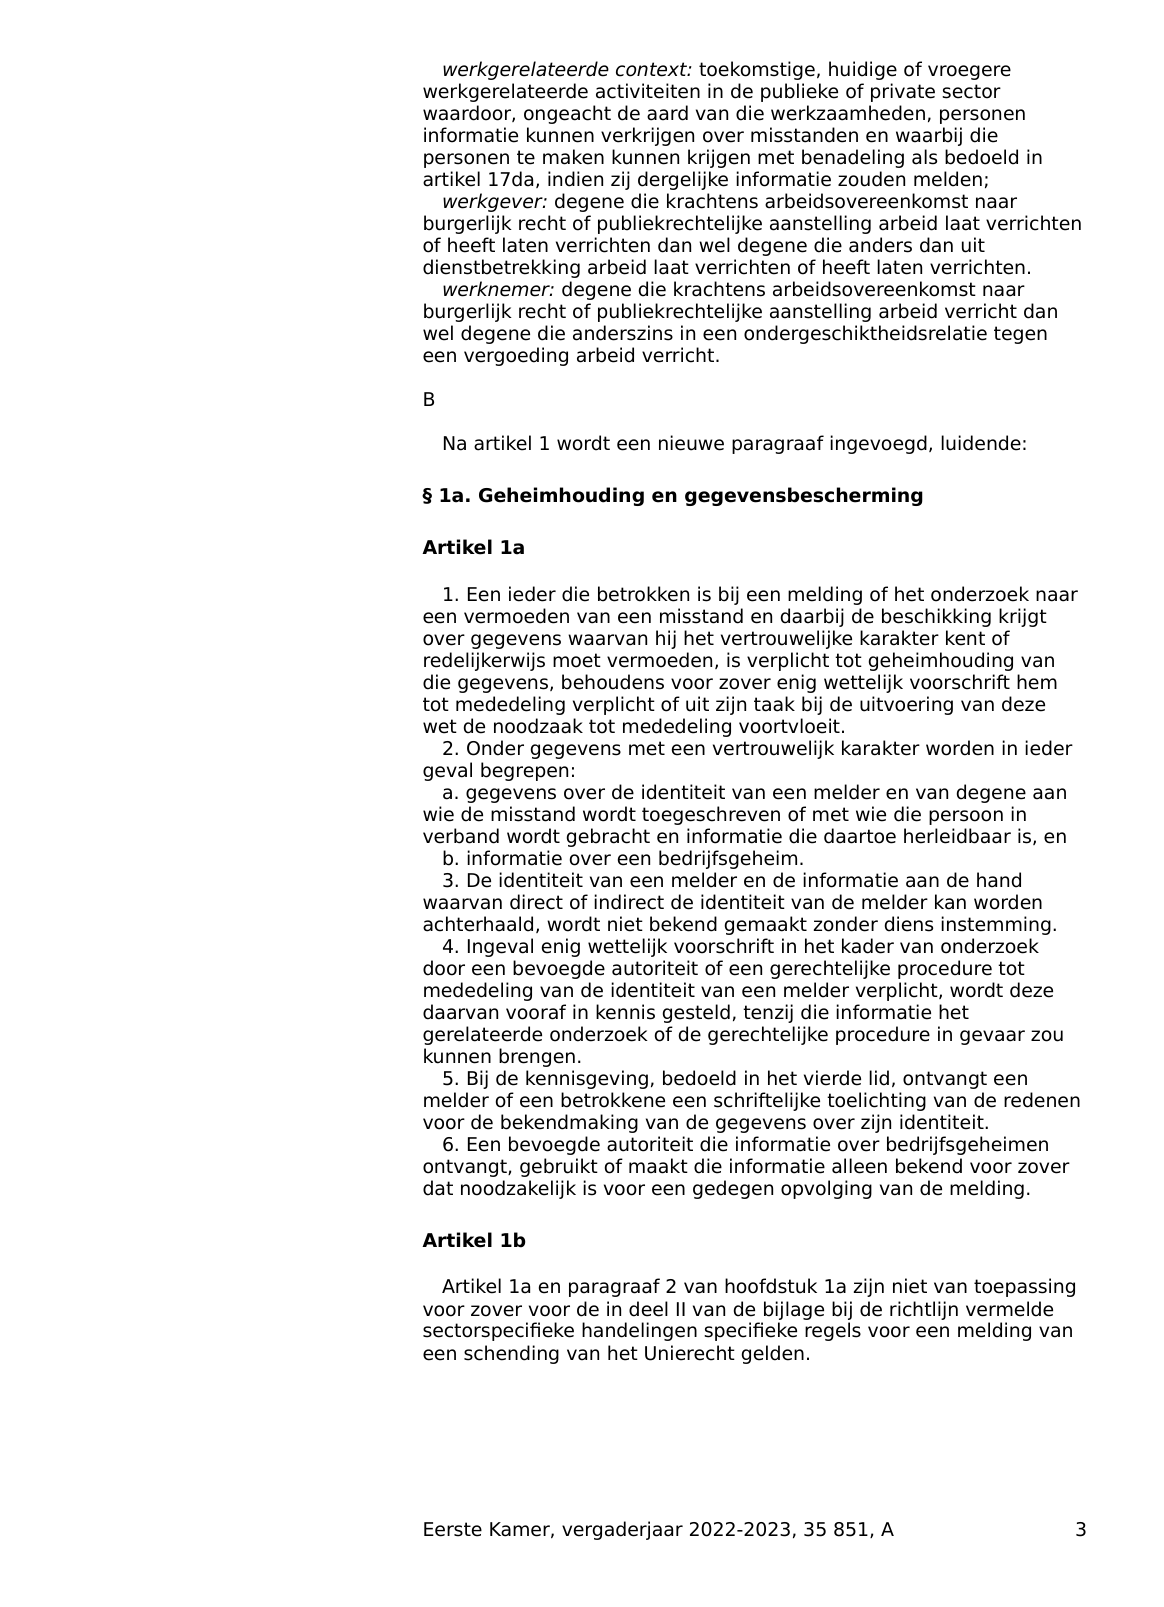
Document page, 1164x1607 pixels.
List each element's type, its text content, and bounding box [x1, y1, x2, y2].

text werkgerelateerde context: toekomstige, huidige of vroegere werkgerelateerde activiteiten in de publieke of private sector waardoor, ongeacht de aard van die werkzaamheden, personen informatie kunnen verkrijgen over misstanden en waarbij die personen te maken kunnen krijgen met benadeling als bedoeld in artikel 17da, indien zij dergelijke informatie zouden melden; [422, 59, 1087, 191]
text 4. Ingeval enig wettelijk voorschrift in het kader van onderzoek door een bevoegde autoriteit of een gerechtelijke procedure tot mededeling van de identiteit van een melder verplicht, wordt deze daarvan vooraf in kennis gesteld, tenzij die informatie het gerelateerde onderzoek of de gerechtelijke procedure in gevaar zou kunnen brengen. [422, 936, 1087, 1068]
text Na artikel 1 wordt een nieuwe paragraaf ingevoegd, luidende: [422, 433, 1087, 455]
text 2. Onder gegevens met een vertrouwelijk karakter worden in ieder geval begrepen: [422, 738, 1087, 782]
text Artikel 1a en paragraaf 2 van hoofdstuk 1a zijn niet van toepassing voor zover voor de in deel II van de bijlage bij de richtlijn vermelde sectorspecifieke handelingen specifieke regels voor een melding van een schending van het Unierecht gelden. [422, 1276, 1087, 1364]
subtitle Artikel 1b [422, 1229, 1087, 1251]
subtitle § 1a. Geheimhouding en gegevensbescherming [422, 485, 1087, 507]
text a. gegevens over de identiteit van een melder en van degene aan wie de misstand wordt toegeschreven of met wie die persoon in verband wordt gebracht en informatie die daartoe herleidbaar is, en [422, 782, 1087, 848]
text b. informatie over een bedrijfsgeheim. [422, 848, 1087, 870]
text 3. De identiteit van een melder en de informatie aan de hand waarvan direct of indirect de identiteit van de melder kan worden achterhaald, wordt niet bekend gemaakt zonder diens instemming. [422, 870, 1087, 936]
text 1. Een ieder die betrokken is bij een melding of het onderzoek naar een vermoeden van een misstand en daarbij de beschikking krijgt over gegevens waarvan hij het vertrouwelijke karakter kent of redelijkerwijs moet vermoeden, is verplicht tot geheimhouding van die gegevens, behoudens voor zover enig wettelijk voorschrift hem tot mededeling verplicht of uit zijn taak bij de uitvoering van deze wet de noodzaak tot mededeling voortvloeit. [422, 584, 1087, 738]
text werknemer: degene die krachtens arbeidsovereenkomst naar burgerlijk recht of publiekrechtelijke aanstelling arbeid verricht dan wel degene die anderszins in een ondergeschiktheidsrelatie tegen een vergoeding arbeid verricht. [422, 279, 1087, 367]
text werkgever: degene die krachtens arbeidsovereenkomst naar burgerlijk recht of publiekrechtelijke aanstelling arbeid laat verrichten of heeft laten verrichten dan wel degene die anders dan uit dienstbetrekking arbeid laat verrichten of heeft laten verrichten. [422, 191, 1087, 279]
text B [422, 389, 1087, 411]
subtitle Artikel 1a [422, 537, 1087, 559]
text 5. Bij de kennisgeving, bedoeld in het vierde lid, ontvangt een melder of een betrokkene een schriftelijke toelichting van de redenen voor de bekendmaking van de gegevens over zijn identiteit. [422, 1068, 1087, 1133]
text 6. Een bevoegde autoriteit die informatie over bedrijfsgeheimen ontvangt, gebruikt of maakt die informatie alleen bekend voor zover dat noodzakelijk is voor een gedegen opvolging van de melding. [422, 1133, 1087, 1199]
